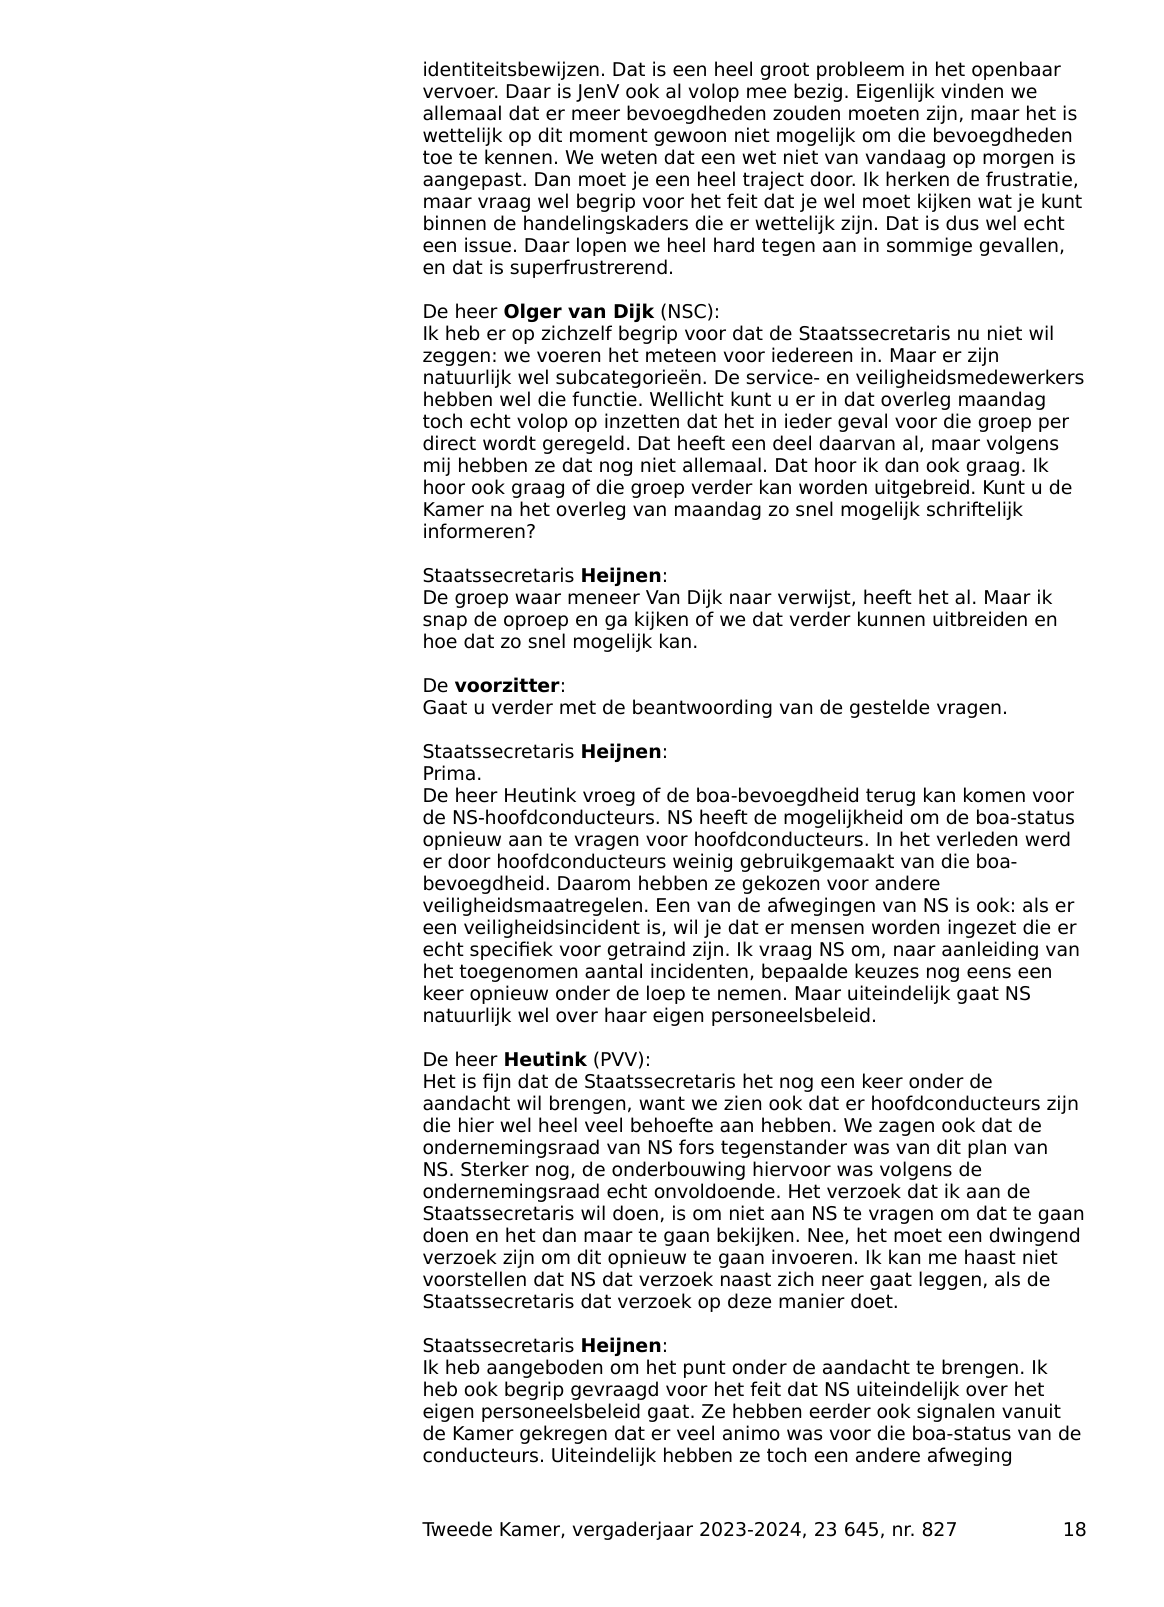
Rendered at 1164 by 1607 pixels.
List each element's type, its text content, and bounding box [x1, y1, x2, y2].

text Ik heb aangeboden om het punt onder de aandacht te brengen. Ik heb ook begrip gevraagd voor het feit dat NS uiteindelijk over het eigen personeelsbeleid gaat. Ze hebben eerder ook signalen vanuit de Kamer gekregen dat er veel animo was voor die boa-status van de conducteurs. Uiteindelijk hebben ze toch een andere afweging [422, 1357, 1087, 1467]
text identiteitsbewijzen. Dat is een heel groot probleem in het openbaar vervoer. Daar is JenV ook al volop mee bezig. Eigenlijk vinden we allemaal dat er meer bevoegdheden zouden moeten zijn, maar het is wettelijk op dit moment gewoon niet mogelijk om die bevoegdheden toe te kennen. We weten dat een wet niet van vandaag op morgen is aangepast. Dan moet je een heel traject door. Ik herken de frustratie, maar vraag wel begrip voor het feit dat je wel moet kijken wat je kunt binnen de handelingskaders die er wettelijk zijn. Dat is dus wel echt een issue. Daar lopen we heel hard tegen aan in sommige gevallen, en dat is superfrustrerend. [422, 59, 1087, 279]
text Staatssecretaris Heijnen: [422, 1335, 1087, 1357]
text Gaat u verder met de beantwoording van de gestelde vragen. [422, 697, 1087, 719]
text De voorzitter: [422, 675, 1087, 697]
text De groep waar meneer Van Dijk naar verwijst, heeft het al. Maar ik snap de oproep en ga kijken of we dat verder kunnen uitbreiden en hoe dat zo snel mogelijk kan. [422, 587, 1087, 653]
text De heer Heutink (PVV): [422, 1049, 1087, 1071]
text De heer Olger van Dijk (NSC): [422, 301, 1087, 323]
text De heer Heutink vroeg of de boa-bevoegdheid terug kan komen voor de NS-hoofdconducteurs. NS heeft de mogelijkheid om de boa-status opnieuw aan te vragen voor hoofdconducteurs. In het verleden werd er door hoofdconducteurs weinig gebruikgemaakt van die boa-bevoegdheid. Daarom hebben ze gekozen voor andere veiligheidsmaatregelen. Een van de afwegingen van NS is ook: als er een veiligheidsincident is, wil je dat er mensen worden ingezet die er echt specifiek voor getraind zijn. Ik vraag NS om, naar aanleiding van het toegenomen aantal incidenten, bepaalde keuzes nog eens een keer opnieuw onder de loep te nemen. Maar uiteindelijk gaat NS natuurlijk wel over haar eigen personeelsbeleid. [422, 785, 1087, 1027]
text Het is fijn dat de Staatssecretaris het nog een keer onder de aandacht wil brengen, want we zien ook dat er hoofdconducteurs zijn die hier wel heel veel behoefte aan hebben. We zagen ook dat de ondernemingsraad van NS fors tegenstander was van dit plan van NS. Sterker nog, de onderbouwing hiervoor was volgens de ondernemingsraad echt onvoldoende. Het verzoek dat ik aan de Staatssecretaris wil doen, is om niet aan NS te vragen om dat te gaan doen en het dan maar te gaan bekijken. Nee, het moet een dwingend verzoek zijn om dit opnieuw te gaan invoeren. Ik kan me haast niet voorstellen dat NS dat verzoek naast zich neer gaat leggen, als de Staatssecretaris dat verzoek op deze manier doet. [422, 1071, 1087, 1313]
text Prima. [422, 763, 1087, 785]
text Staatssecretaris Heijnen: [422, 565, 1087, 587]
text Staatssecretaris Heijnen: [422, 741, 1087, 763]
text Ik heb er op zichzelf begrip voor dat de Staatssecretaris nu niet wil zeggen: we voeren het meteen voor iedereen in. Maar er zijn natuurlijk wel subcategorieën. De service- en veiligheidsmedewerkers hebben wel die functie. Wellicht kunt u er in dat overleg maandag toch echt volop op inzetten dat het in ieder geval voor die groep per direct wordt geregeld. Dat heeft een deel daarvan al, maar volgens mij hebben ze dat nog niet allemaal. Dat hoor ik dan ook graag. Ik hoor ook graag of die groep verder kan worden uitgebreid. Kunt u de Kamer na het overleg van maandag zo snel mogelijk schriftelijk informeren? [422, 323, 1087, 543]
